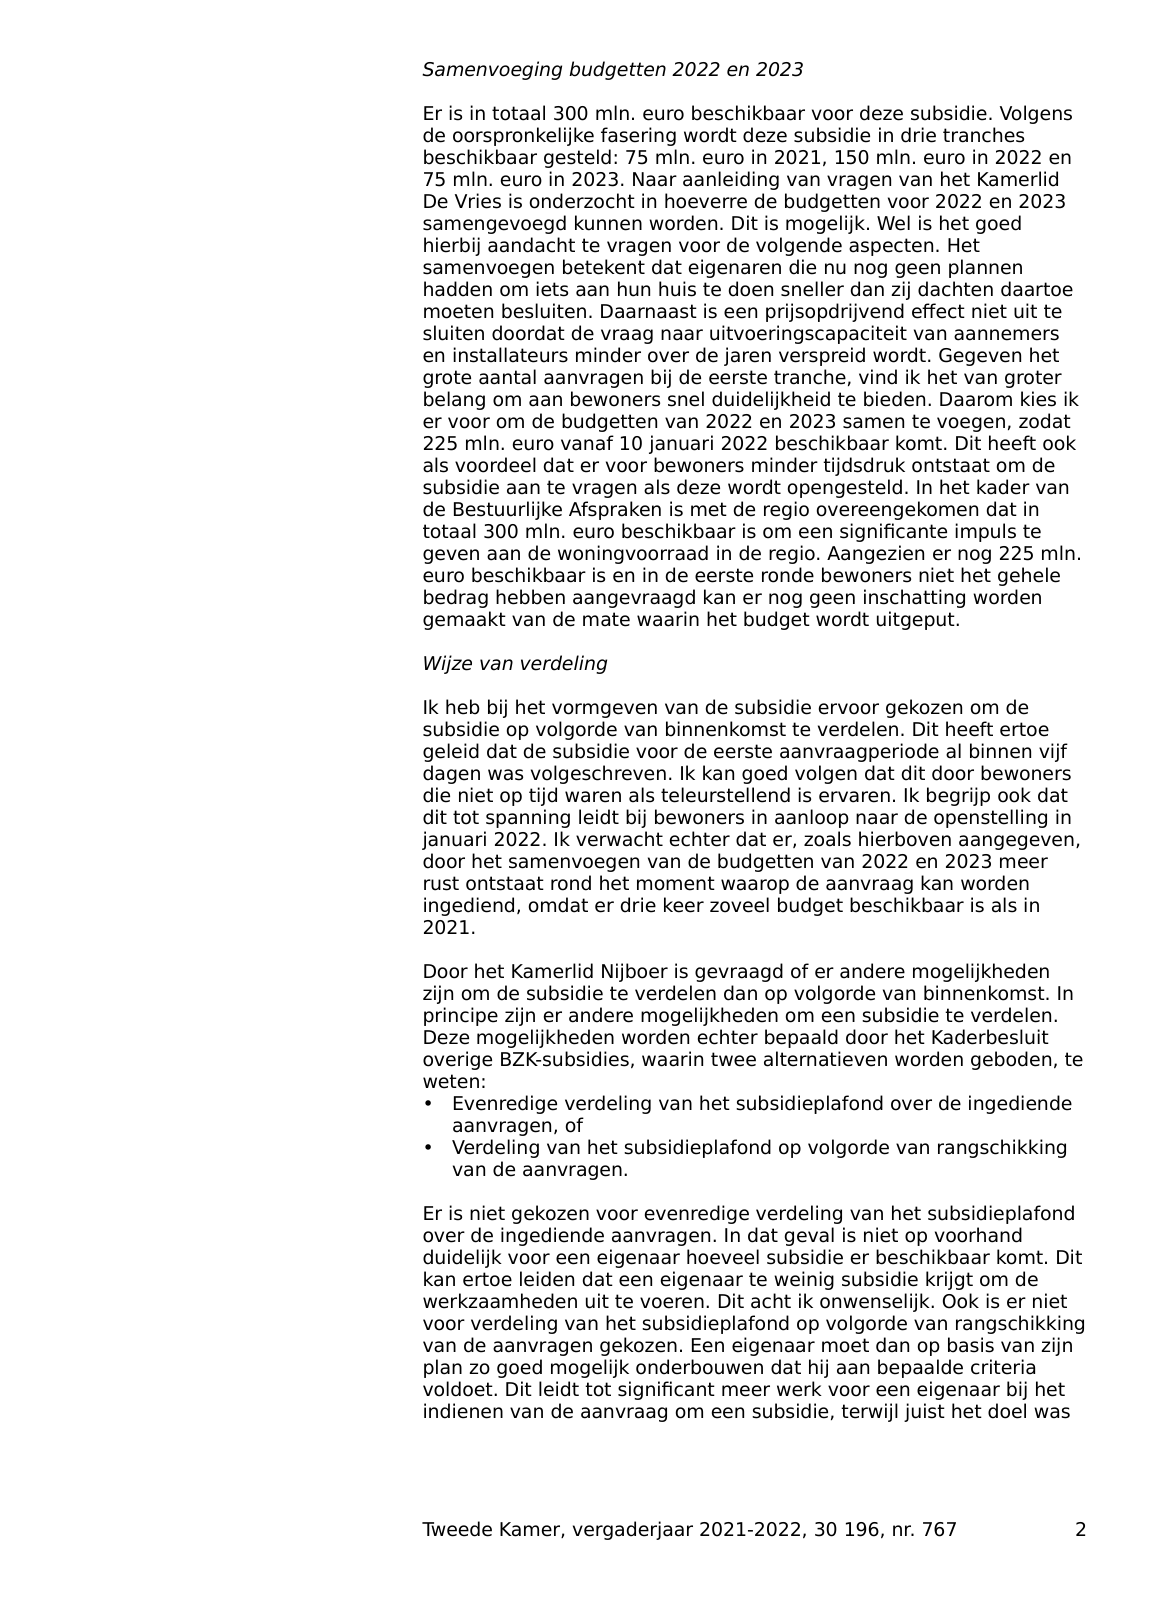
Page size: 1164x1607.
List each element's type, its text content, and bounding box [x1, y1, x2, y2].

text Door het Kamerlid Nijboer is gevraagd of er andere mogelijkheden zijn om de subsidie te verdelen dan op volgorde van binnenkomst. In principe zijn er andere mogelijkheden om een subsidie te verdelen. Deze mogelijkheden worden echter bepaald door het Kaderbesluit overige BZK-subsidies, waarin twee alternatieven worden geboden, te weten: [422, 961, 1087, 1093]
subtitle Wijze van verdeling [422, 653, 1087, 675]
text Er is niet gekozen voor evenredige verdeling van het subsidieplafond over de ingediende aanvragen. In dat geval is niet op voorhand duidelijk voor een eigenaar hoeveel subsidie er beschikbaar komt. Dit kan ertoe leiden dat een eigenaar te weinig subsidie krijgt om de werkzaamheden uit te voeren. Dit acht ik onwenselijk. Ook is er niet voor verdeling van het subsidieplafond op volgorde van rangschikking van de aanvragen gekozen. Een eigenaar moet dan op basis van zijn plan zo goed mogelijk onderbouwen dat hij aan bepaalde criteria voldoet. Dit leidt tot significant meer werk voor een eigenaar bij het indienen van de aanvraag om een subsidie, terwijl juist het doel was [422, 1203, 1087, 1423]
subtitle Samenvoeging budgetten 2022 en 2023 [422, 59, 1087, 81]
text • Evenredige verdeling van het subsidieplafond over de ingediende aanvragen, of [422, 1093, 1087, 1137]
text • Verdeling van het subsidieplafond op volgorde van rangschikking van de aanvragen. [422, 1137, 1087, 1181]
text Er is in totaal 300 mln. euro beschikbaar voor deze subsidie. Volgens de oorspronkelijke fasering wordt deze subsidie in drie tranches beschikbaar gesteld: 75 mln. euro in 2021, 150 mln. euro in 2022 en 75 mln. euro in 2023. Naar aanleiding van vragen van het Kamerlid De Vries is onderzocht in hoeverre de budgetten voor 2022 en 2023 samengevoegd kunnen worden. Dit is mogelijk. Wel is het goed hierbij aandacht te vragen voor de volgende aspecten. Het samenvoegen betekent dat eigenaren die nu nog geen plannen hadden om iets aan hun huis te doen sneller dan zij dachten daartoe moeten besluiten. Daarnaast is een prijsopdrijvend effect niet uit te sluiten doordat de vraag naar uitvoeringscapaciteit van aannemers en installateurs minder over de jaren verspreid wordt. Gegeven het grote aantal aanvragen bij de eerste tranche, vind ik het van groter belang om aan bewoners snel duidelijkheid te bieden. Daarom kies ik er voor om de budgetten van 2022 en 2023 samen te voegen, zodat 225 mln. euro vanaf 10 januari 2022 beschikbaar komt. Dit heeft ook als voordeel dat er voor bewoners minder tijdsdruk ontstaat om de subsidie aan te vragen als deze wordt opengesteld. In het kader van de Bestuurlijke Afspraken is met de regio overeengekomen dat in totaal 300 mln. euro beschikbaar is om een significante impuls te geven aan de woningvoorraad in de regio. Aangezien er nog 225 mln. euro beschikbaar is en in de eerste ronde bewoners niet het gehele bedrag hebben aangevraagd kan er nog geen inschatting worden gemaakt van de mate waarin het budget wordt uitgeput. [422, 103, 1087, 631]
text Ik heb bij het vormgeven van de subsidie ervoor gekozen om de subsidie op volgorde van binnenkomst te verdelen. Dit heeft ertoe geleid dat de subsidie voor de eerste aanvraagperiode al binnen vijf dagen was volgeschreven. Ik kan goed volgen dat dit door bewoners die niet op tijd waren als teleurstellend is ervaren. Ik begrijp ook dat dit tot spanning leidt bij bewoners in aanloop naar de openstelling in januari 2022. Ik verwacht echter dat er, zoals hierboven aangegeven, door het samenvoegen van de budgetten van 2022 en 2023 meer rust ontstaat rond het moment waarop de aanvraag kan worden ingediend, omdat er drie keer zoveel budget beschikbaar is als in 2021. [422, 697, 1087, 939]
